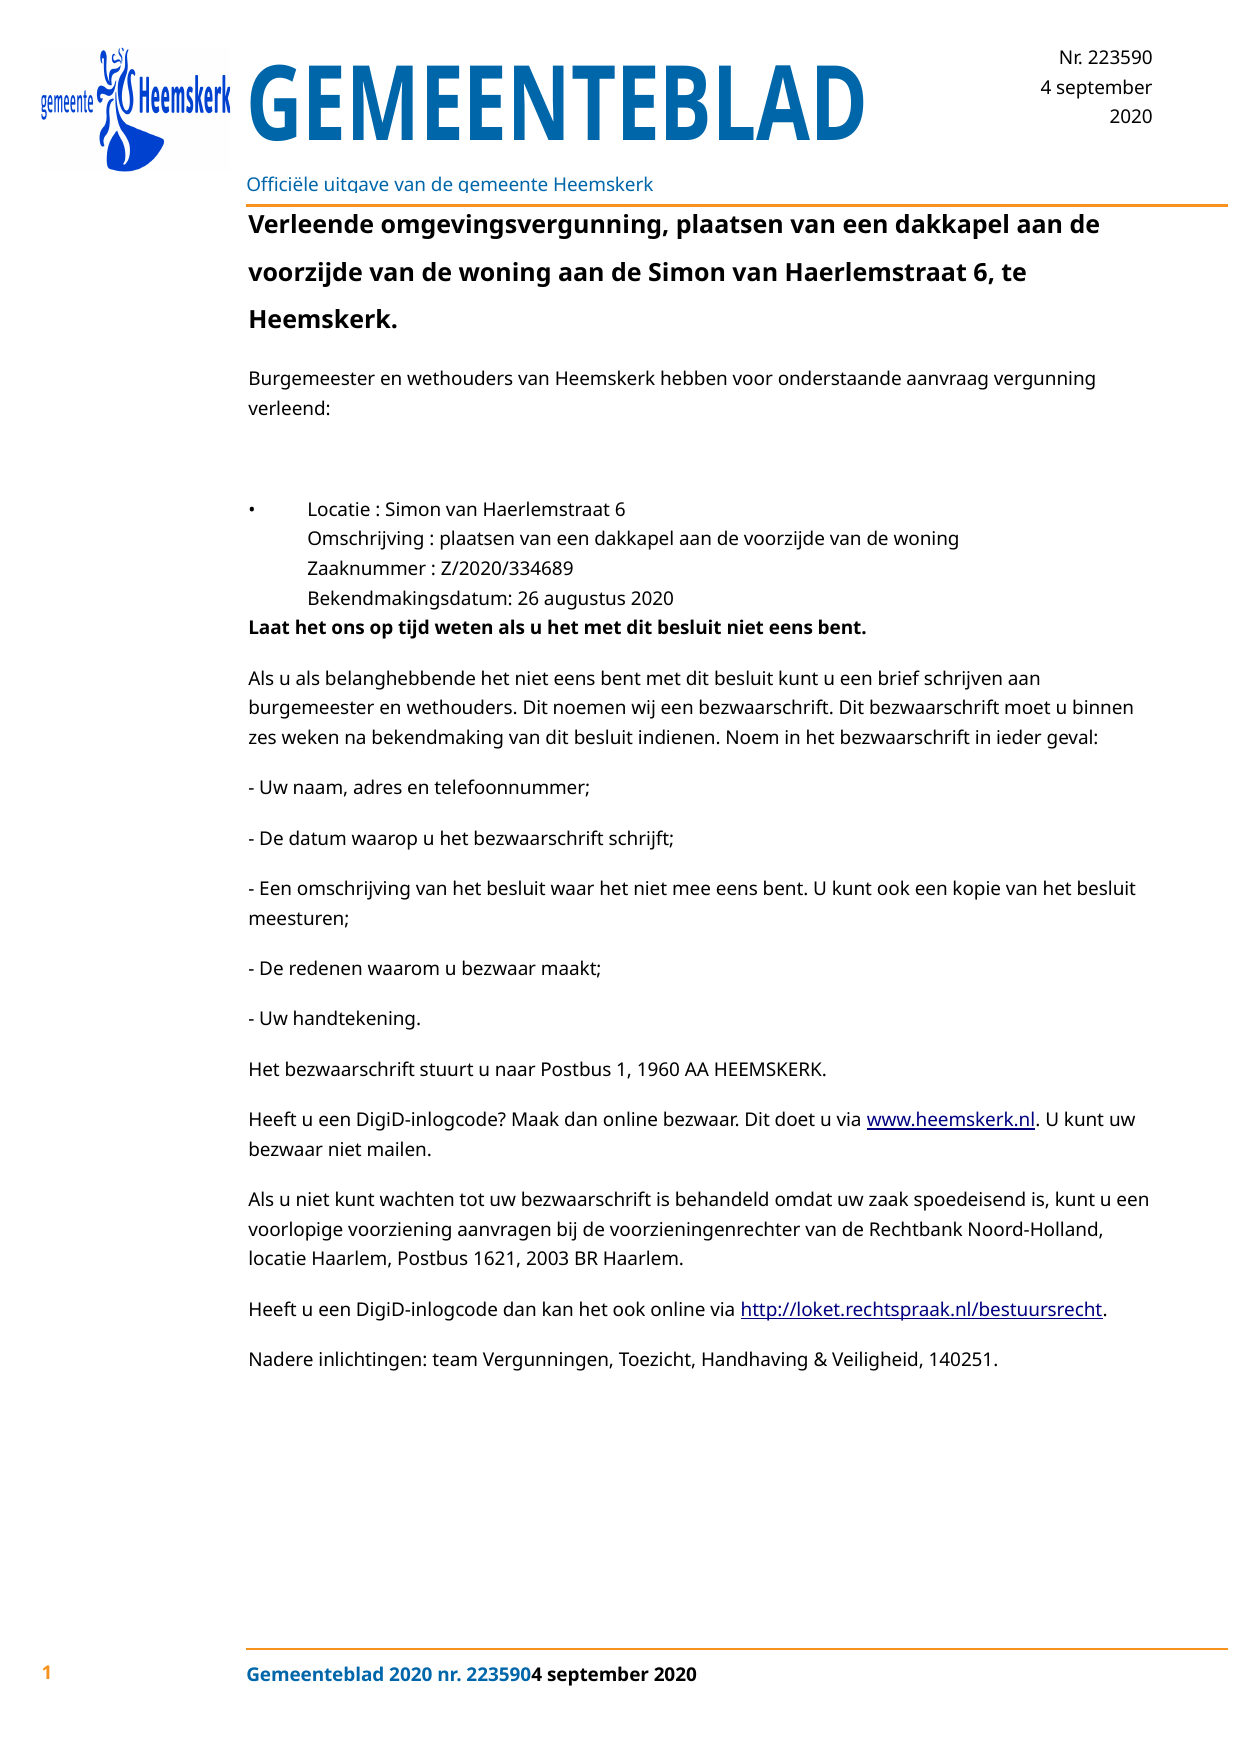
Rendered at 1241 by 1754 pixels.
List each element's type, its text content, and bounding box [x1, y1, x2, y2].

text - De datum waarop u het bezwaarschrift schrijft; [248, 825, 1152, 850]
text - Een omschrijving van het besluit waar het niet mee eens bent. U kunt ook een kopie van het besluit meesturen; [248, 875, 1152, 930]
text Burgemeester en wethouders van Heemskerk hebben voor onderstaande aanvraag vergunning verleend: [248, 366, 1152, 421]
text Heeft u een DigiD-inlogcode dan kan het ook online via http://loket.rechtspraak.nl/bestuursrecht. [248, 1296, 1152, 1322]
list Zaaknummer : Z/2020/334689 [248, 555, 1152, 581]
text - De redenen waarom u bezwaar maakt; [248, 955, 1152, 981]
text - Uw naam, adres en telefoonnummer; [248, 774, 1152, 800]
text - Uw handtekening. [248, 1006, 1152, 1031]
text Verleende omgevingsvergunning, plaatsen van een dakkapel aan de voorzijde van de woning aan de Simon van Haerlemstraat 6, te Heemskerk. [248, 207, 1152, 336]
text Het bezwaarschrift stuurt u naar Postbus 1, 1960 AA HEEMSKERK. [248, 1056, 1152, 1082]
list Bekendmakingsdatum: 26 augustus 2020 [248, 585, 1152, 610]
text Als u niet kunt wachten tot uw bezwaarschrift is behandeld omdat uw zaak spoedeisend is, kunt u een voorlopige voorziening aanvragen bij de voorzieningenrechter van de Rechtbank Noord-Holland, locatie Haarlem, Postbus 1621, 2003 BR Haarlem. [248, 1186, 1152, 1271]
text Nadere inlichtingen: team Vergunningen, Toezicht, Handhaving & Veiligheid, 140251. [248, 1346, 1152, 1372]
picture [41, 47, 231, 172]
text Als u als belanghebbende het niet eens bent met dit besluit kunt u een brief schrijven aan burgemeester en wethouders. Dit noemen wij een bezwaarschrift. Dit bezwaarschrift moet u binnen zes weken na bekendmaking van dit besluit indienen. Noem in het bezwaarschrift in ieder geval: [248, 665, 1152, 749]
list Locatie : Simon van Haerlemstraat 6 [248, 496, 1152, 522]
text Heeft u een DigiD-inlogcode? Maak dan online bezwaar. Dit doet u via www.heemskerk.nl. U kunt uw bezwaar niet mailen. [248, 1106, 1152, 1162]
list Omschrijving : plaatsen van een dakkapel aan de voorzijde van de woning [248, 526, 1152, 551]
text Laat het ons op tijd weten als u het met dit besluit niet eens bent. [248, 614, 1152, 640]
